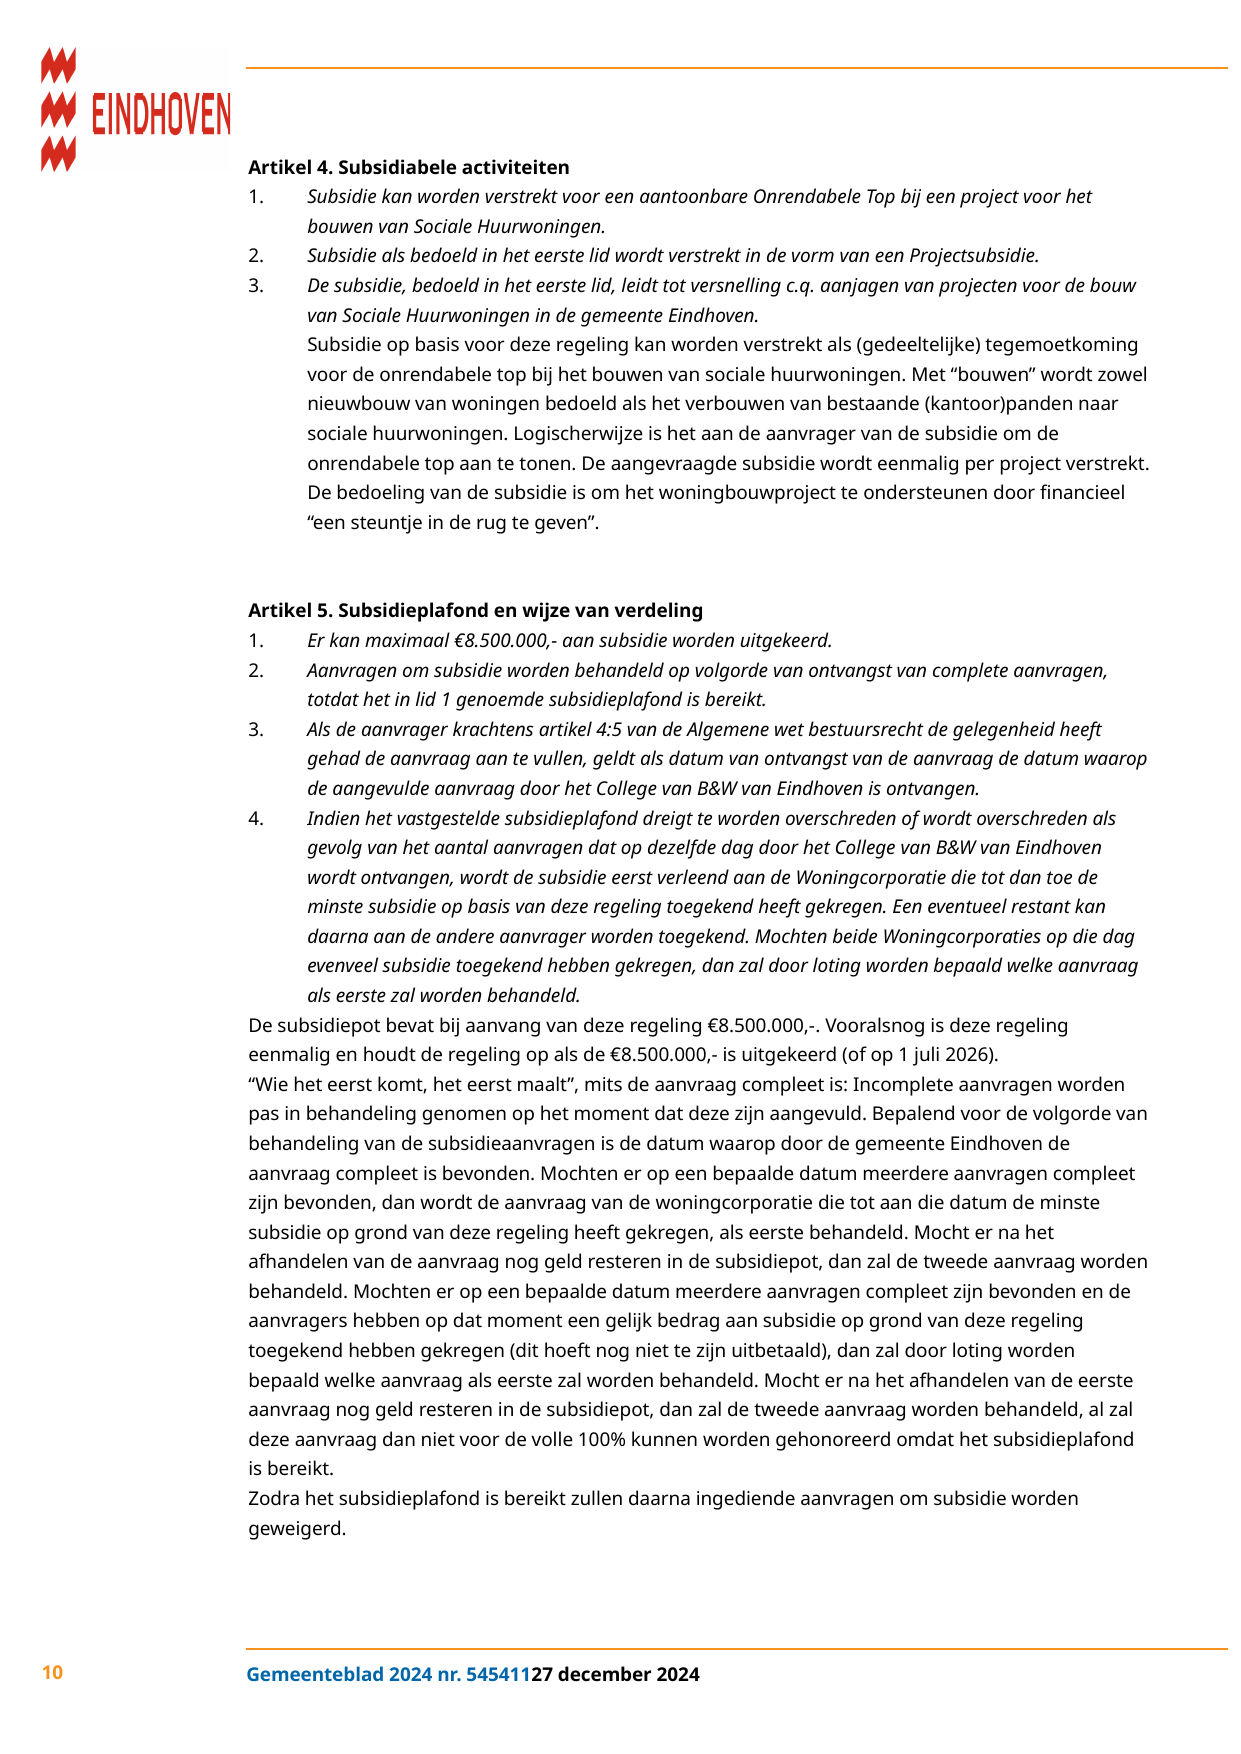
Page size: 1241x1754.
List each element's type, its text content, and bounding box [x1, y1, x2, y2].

text Zodra het subsidieplafond is bereikt zullen daarna ingediende aanvragen om subsidie worden geweigerd. [248, 1485, 1152, 1541]
list Subsidie kan worden verstrekt voor een aantoonbare Onrendabele Top bij een project voor het bouwen van Sociale Huurwoningen. [248, 183, 1152, 239]
list Er kan maximaal €8.500.000,- aan subsidie worden uitgekeerd. [248, 627, 1152, 653]
text De subsidiepot bevat bij aanvang van deze regeling €8.500.000,-. Vooralsnog is deze regeling eenmalig en houdt de regeling op als de €8.500.000,- is uitgekeerd (of op 1 juli 2026). [248, 1012, 1152, 1067]
text Artikel 4. Subsidiabele activiteiten [248, 154, 1152, 180]
list Subsidie als bedoeld in het eerste lid wordt verstrekt in de vorm van een Projectsubsidie. [248, 243, 1152, 268]
list Subsidie op basis voor deze regeling kan worden verstrekt als (gedeeltelijke) tegemoetkoming voor de onrendabele top bij het bouwen van sociale huurwoningen. Met “bouwen” wordt zowel nieuwbouw van woningen bedoeld als het verbouwen van bestaande (kantoor)panden naar sociale huurwoningen. Logischerwijze is het aan de aanvrager van de subsidie om de onrendabele top aan te tonen. De aangevraagde subsidie wordt eenmalig per project verstrekt. De bedoeling van de subsidie is om het woningbouwproject te ondersteunen door financieel “een steuntje in de rug te geven”. [248, 331, 1152, 535]
list Indien het vastgestelde subsidieplafond dreigt te worden overschreden of wordt overschreden als gevolg van het aantal aanvragen dat op dezelfde dag door het College van B&W van Eindhoven wordt ontvangen, wordt de subsidie eerst verleend aan de Woningcorporatie die tot dan toe de minste subsidie op basis van deze regeling toegekend heeft gekregen. Een eventueel restant kan daarna aan de andere aanvrager worden toegekend. Mochten beide Woningcorporaties op die dag evenveel subsidie toegekend hebben gekregen, dan zal door loting worden bepaald welke aanvraag als eerste zal worden behandeld. [248, 805, 1152, 1008]
text Artikel 5. Subsidieplafond en wijze van verdeling [248, 598, 1152, 623]
list Als de aanvrager krachtens artikel 4:5 van de Algemene wet bestuursrecht de gelegenheid heeft gehad de aanvraag aan te vullen, geldt als datum van ontvangst van de aanvraag de datum waarop de aangevulde aanvraag door het College van B&W van Eindhoven is ontvangen. [248, 716, 1152, 801]
picture [41, 47, 231, 172]
list De subsidie, bedoeld in het eerste lid, leidt tot versnelling c.q. aanjagen van projecten voor de bouw van Sociale Huurwoningen in de gemeente Eindhoven. [248, 272, 1152, 328]
list Aanvragen om subsidie worden behandeld op volgorde van ontvangst van complete aanvragen, totdat het in lid 1 genoemde subsidieplafond is bereikt. [248, 657, 1152, 712]
text “Wie het eerst komt, het eerst maalt”, mits de aanvraag compleet is: Incomplete aanvragen worden pas in behandeling genomen op het moment dat deze zijn aangevuld. Bepalend voor de volgorde van behandeling van de subsidieaanvragen is de datum waarop door de gemeente Eindhoven de aanvraag compleet is bevonden. Mochten er op een bepaalde datum meerdere aanvragen compleet zijn bevonden, dan wordt de aanvraag van de woningcorporatie die tot aan die datum de minste subsidie op grond van deze regeling heeft gekregen, als eerste behandeld. Mocht er na het afhandelen van de aanvraag nog geld resteren in de subsidiepot, dan zal de tweede aanvraag worden behandeld. Mochten er op een bepaalde datum meerdere aanvragen compleet zijn bevonden en de aanvragers hebben op dat moment een gelijk bedrag aan subsidie op grond van deze regeling toegekend hebben gekregen (dit hoeft nog niet te zijn uitbetaald), dan zal door loting worden bepaald welke aanvraag als eerste zal worden behandeld. Mocht er na het afhandelen van de eerste aanvraag nog geld resteren in de subsidiepot, dan zal de tweede aanvraag worden behandeld, al zal deze aanvraag dan niet voor de volle 100% kunnen worden gehonoreerd omdat het subsidieplafond is bereikt. [248, 1071, 1152, 1481]
